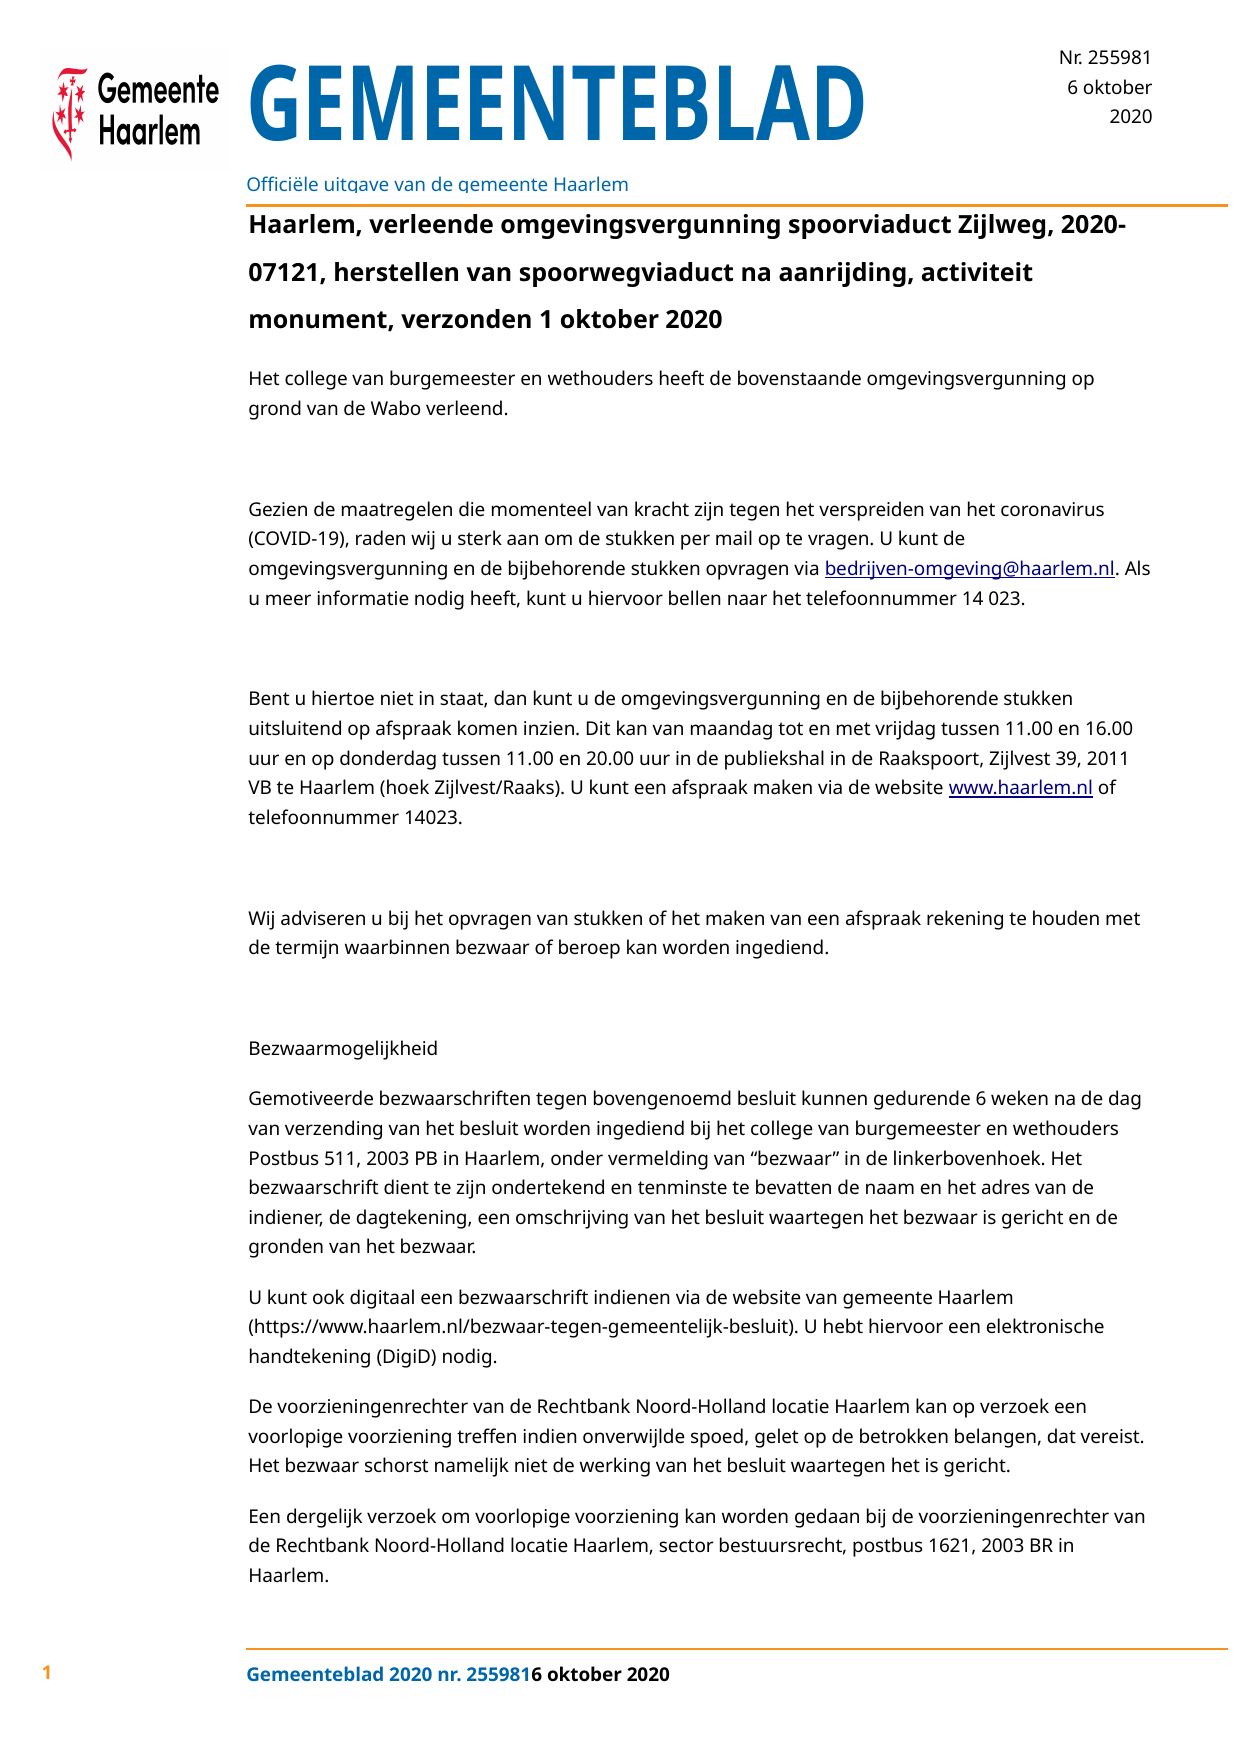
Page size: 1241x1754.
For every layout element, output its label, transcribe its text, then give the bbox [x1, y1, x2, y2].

text Haarlem, verleende omgevingsvergunning spoorviaduct Zijlweg, 2020-07121, herstellen van spoorwegviaduct na aanrijding, activiteit monument, verzonden 1 oktober 2020 [248, 207, 1152, 336]
text U kunt ook digitaal een bezwaarschrift indienen via de website van gemeente Haarlem (https://www.haarlem.nl/bezwaar-tegen-gemeentelijk-besluit). U hebt hiervoor een elektronische handtekening (DigiD) nodig. [248, 1284, 1152, 1369]
text Gemotiveerde bezwaarschriften tegen bovengenoemd besluit kunnen gedurende 6 weken na de dag van verzending van het besluit worden ingediend bij het college van burgemeester en wethouders Postbus 511, 2003 PB in Haarlem, onder vermelding van “bezwaar” in de linkerbovenhoek. Het bezwaarschrift dient te zijn ondertekend en tenminste te bevatten de naam en het adres van de indiener, de dagtekening, een omschrijving van het besluit waartegen het bezwaar is gericht en de gronden van het bezwaar. [248, 1086, 1152, 1259]
text Bent u hiertoe niet in staat, dan kunt u de omgevingsvergunning en de bijbehorende stukken uitsluitend op afspraak komen inzien. Dit kan van maandag tot en met vrijdag tussen 11.00 en 16.00 uur en op donderdag tussen 11.00 en 20.00 uur in de publiekshal in de Raakspoort, Zijlvest 39, 2011 VB te Haarlem (hoek Zijlvest/Raaks). U kunt een afspraak maken via de website www.haarlem.nl of telefoonnummer 14023. [248, 686, 1152, 829]
text Bezwaarmogelijkheid [248, 1035, 1152, 1061]
text Het college van burgemeester en wethouders heeft de bovenstaande omgevingsvergunning op grond van de Wabo verleend. [248, 366, 1152, 421]
text De voorzieningenrechter van de Rechtbank Noord-Holland locatie Haarlem kan op verzoek een voorlopige voorziening treffen indien onverwijlde spoed, gelet op de betrokken belangen, dat vereist. Het bezwaar schorst namelijk niet de werking van het besluit waartegen het is gericht. [248, 1393, 1152, 1478]
picture [41, 47, 231, 172]
text Een dergelijk verzoek om voorlopige voorziening kan worden gedaan bij de voorzieningenrechter van de Rechtbank Noord-Holland locatie Haarlem, sector bestuursrecht, postbus 1621, 2003 BR in Haarlem. [248, 1503, 1152, 1588]
text Gezien de maatregelen die momenteel van kracht zijn tegen het verspreiden van het coronavirus (COVID-19), raden wij u sterk aan om de stukken per mail op te vragen. U kunt de omgevingsvergunning en de bijbehorende stukken opvragen via bedrijven-omgeving@haarlem.nl. Als u meer informatie nodig heeft, kunt u hiervoor bellen naar het telefoonnummer 14 023. [248, 496, 1152, 610]
text Wij adviseren u bij het opvragen van stukken of het maken van een afspraak rekening te houden met de termijn waarbinnen bezwaar of beroep kan worden ingediend. [248, 905, 1152, 960]
